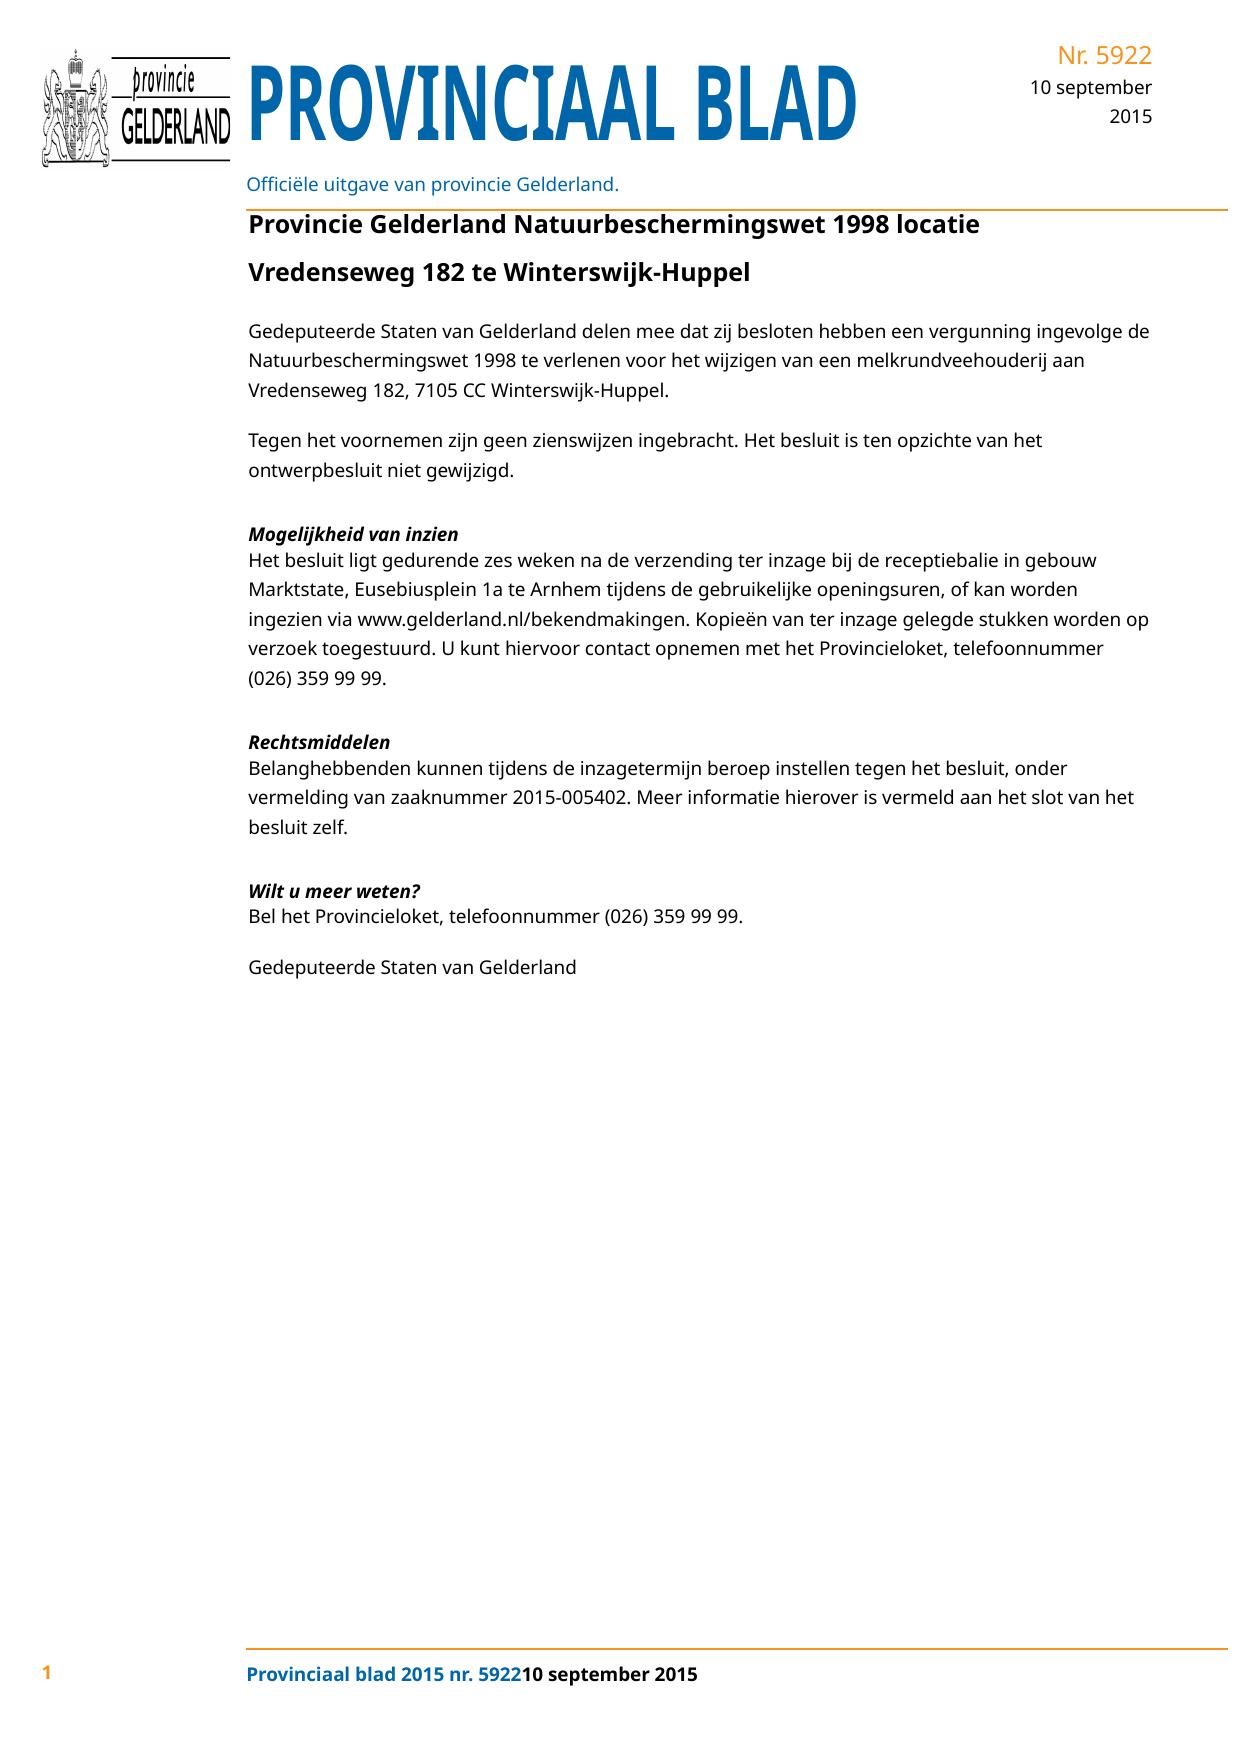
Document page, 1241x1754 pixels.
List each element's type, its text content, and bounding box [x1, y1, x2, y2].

text Rechtsmiddelen [248, 729, 1152, 755]
text Belanghebbenden kunnen tijdens de inzagetermijn beroep instellen tegen het besluit, onder vermelding van zaaknummer 2015-005402. Meer informatie hierover is vermeld aan het slot van het besluit zelf. [248, 755, 1152, 840]
text Mogelijkheid van inzien [248, 521, 1152, 547]
text Wilt u meer weten? [248, 878, 1152, 904]
text Het besluit ligt gedurende zes weken na de verzending ter inzage bij de receptiebalie in gebouw Marktstate, Eusebiusplein 1a te Arnhem tijdens de gebruikelijke openingsuren, of kan worden ingezien via www.gelderland.nl/bekendmakingen. Kopieën van ter inzage gelegde stukken worden op verzoek toegestuurd. U kunt hiervoor contact opnemen met het Provincieloket, telefoonnummer (026) 359 99 99. [248, 547, 1152, 691]
text Bel het Provincieloket, telefoonnummer (026) 359 99 99. [248, 904, 1152, 929]
text Tegen het voornemen zijn geen zienswijzen ingebracht. Het besluit is ten opzichte van het ontwerpbesluit niet gewijzigd. [248, 427, 1152, 483]
text Gedeputeerde Staten van Gelderland [248, 954, 1152, 980]
text Provincie Gelderland Natuurbeschermingswet 1998 locatie Vredenseweg 182 te Winterswijk-Huppel [248, 211, 1152, 288]
text Gedeputeerde Staten van Gelderland delen mee dat zij besloten hebben een vergunning ingevolge de Natuurbeschermingswet 1998 te verlenen voor het wijzigen van een melkrundveehouderij aan Vredenseweg 182, 7105 CC Winterswijk-Huppel. [248, 318, 1152, 403]
picture [41, 47, 231, 172]
